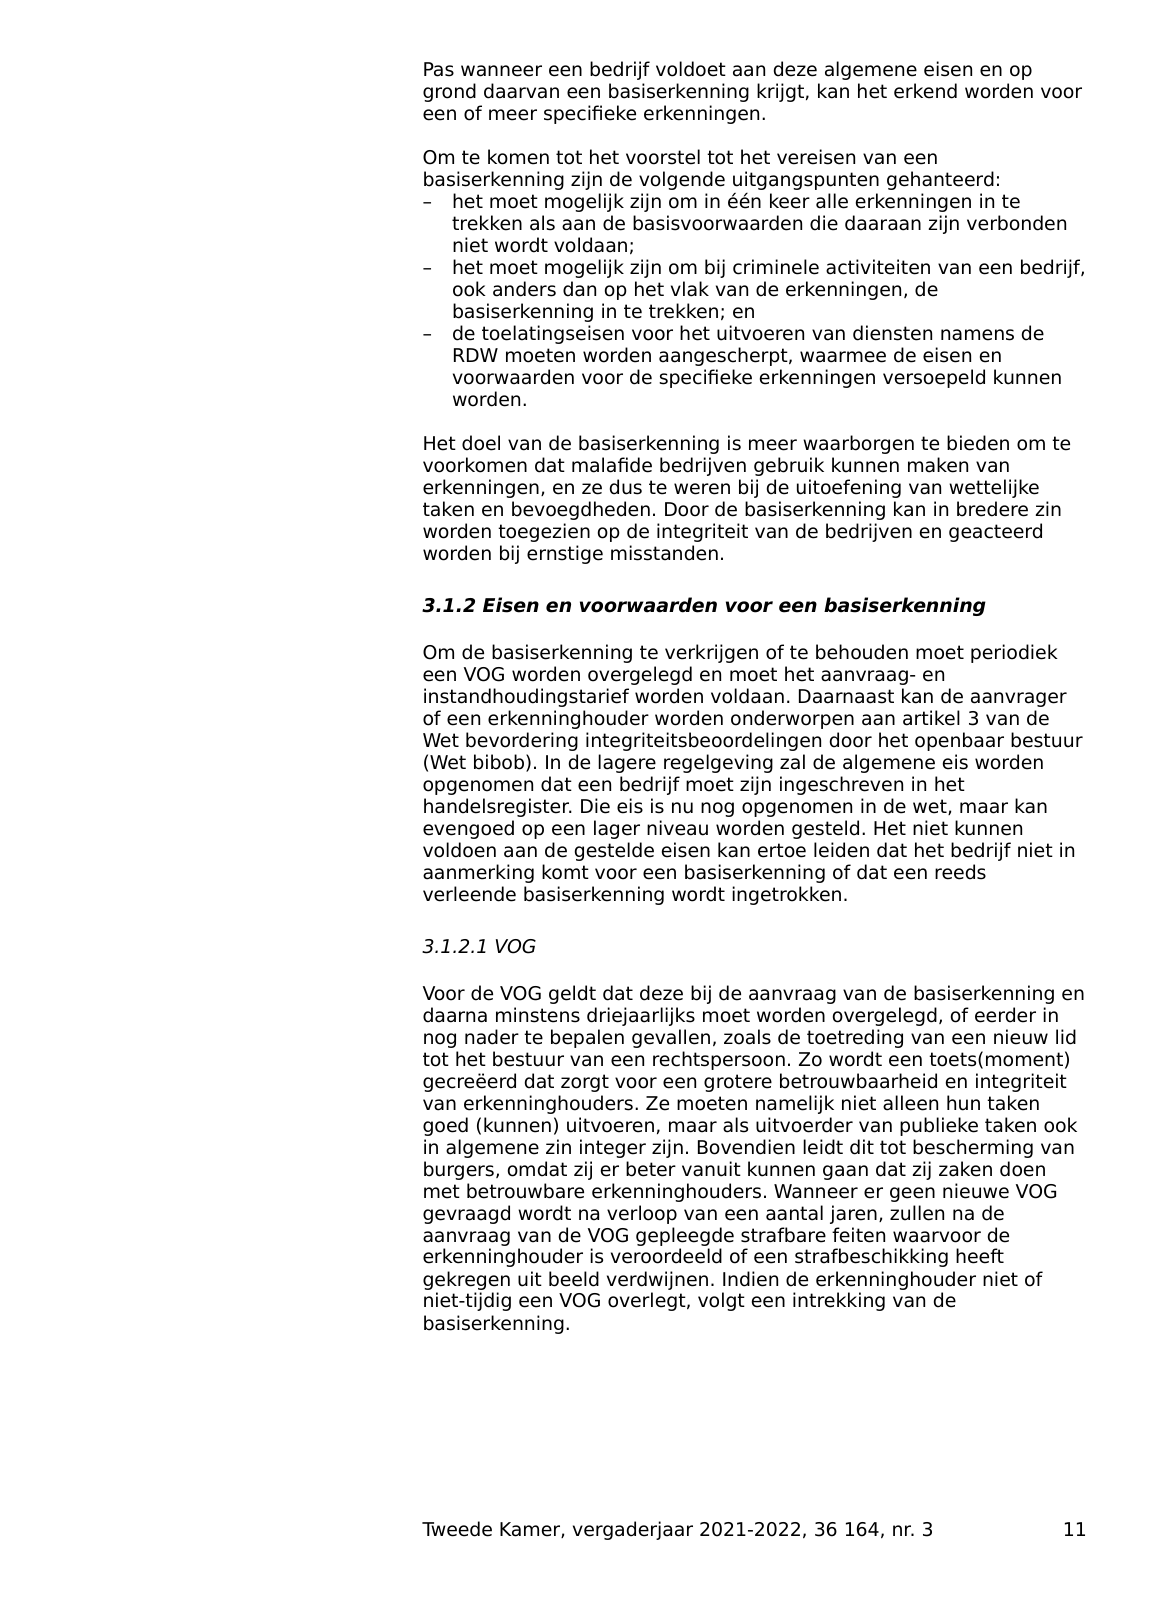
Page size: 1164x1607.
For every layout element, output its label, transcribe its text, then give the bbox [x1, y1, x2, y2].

text – het moet mogelijk zijn om in één keer alle erkenningen in te trekken als aan de basisvoorwaarden die daaraan zijn verbonden niet wordt voldaan; [422, 191, 1087, 257]
text Om de basiserkenning te verkrijgen of te behouden moet periodiek een VOG worden overgelegd en moet het aanvraag- en instandhoudingstarief worden voldaan. Daarnaast kan de aanvrager of een erkenninghouder worden onderworpen aan artikel 3 van de Wet bevordering integriteitsbeoordelingen door het openbaar bestuur (Wet bibob). In de lagere regelgeving zal de algemene eis worden opgenomen dat een bedrijf moet zijn ingeschreven in het handelsregister. Die eis is nu nog opgenomen in de wet, maar kan evengoed op een lager niveau worden gesteld. Het niet kunnen voldoen aan de gestelde eisen kan ertoe leiden dat het bedrijf niet in aanmerking komt voor een basiserkenning of dat een reeds verleende basiserkenning wordt ingetrokken. [422, 642, 1087, 906]
subtitle 3.1.2 Eisen en voorwaarden voor een basiserkenning [422, 595, 1087, 617]
text – de toelatingseisen voor het uitvoeren van diensten namens de RDW moeten worden aangescherpt, waarmee de eisen en voorwaarden voor de specifieke erkenningen versoepeld kunnen worden. [422, 323, 1087, 411]
text Pas wanneer een bedrijf voldoet aan deze algemene eisen en op grond daarvan een basiserkenning krijgt, kan het erkend worden voor een of meer specifieke erkenningen. [422, 59, 1087, 125]
text Het doel van de basiserkenning is meer waarborgen te bieden om te voorkomen dat malafide bedrijven gebruik kunnen maken van erkenningen, en ze dus te weren bij de uitoefening van wettelijke taken en bevoegdheden. Door de basiserkenning kan in bredere zin worden toegezien op de integriteit van de bedrijven en geacteerd worden bij ernstige misstanden. [422, 433, 1087, 565]
subtitle 3.1.2.1 VOG [422, 936, 1087, 958]
text Voor de VOG geldt dat deze bij de aanvraag van de basiserkenning en daarna minstens driejaarlijks moet worden overgelegd, of eerder in nog nader te bepalen gevallen, zoals de toetreding van een nieuw lid tot het bestuur van een rechtspersoon. Zo wordt een toets(moment) gecreëerd dat zorgt voor een grotere betrouwbaarheid en integriteit van erkenninghouders. Ze moeten namelijk niet alleen hun taken goed (kunnen) uitvoeren, maar als uitvoerder van publieke taken ook in algemene zin integer zijn. Bovendien leidt dit tot bescherming van burgers, omdat zij er beter vanuit kunnen gaan dat zij zaken doen met betrouwbare erkenninghouders. Wanneer er geen nieuwe VOG gevraagd wordt na verloop van een aantal jaren, zullen na de aanvraag van de VOG gepleegde strafbare feiten waarvoor de erkenninghouder is veroordeeld of een strafbeschikking heeft gekregen uit beeld verdwijnen. Indien de erkenninghouder niet of niet-tijdig een VOG overlegt, volgt een intrekking van de basiserkenning. [422, 983, 1087, 1334]
text Om te komen tot het voorstel tot het vereisen van een basiserkenning zijn de volgende uitgangspunten gehanteerd: [422, 147, 1087, 191]
text – het moet mogelijk zijn om bij criminele activiteiten van een bedrijf, ook anders dan op het vlak van de erkenningen, de basiserkenning in te trekken; en [422, 257, 1087, 323]
